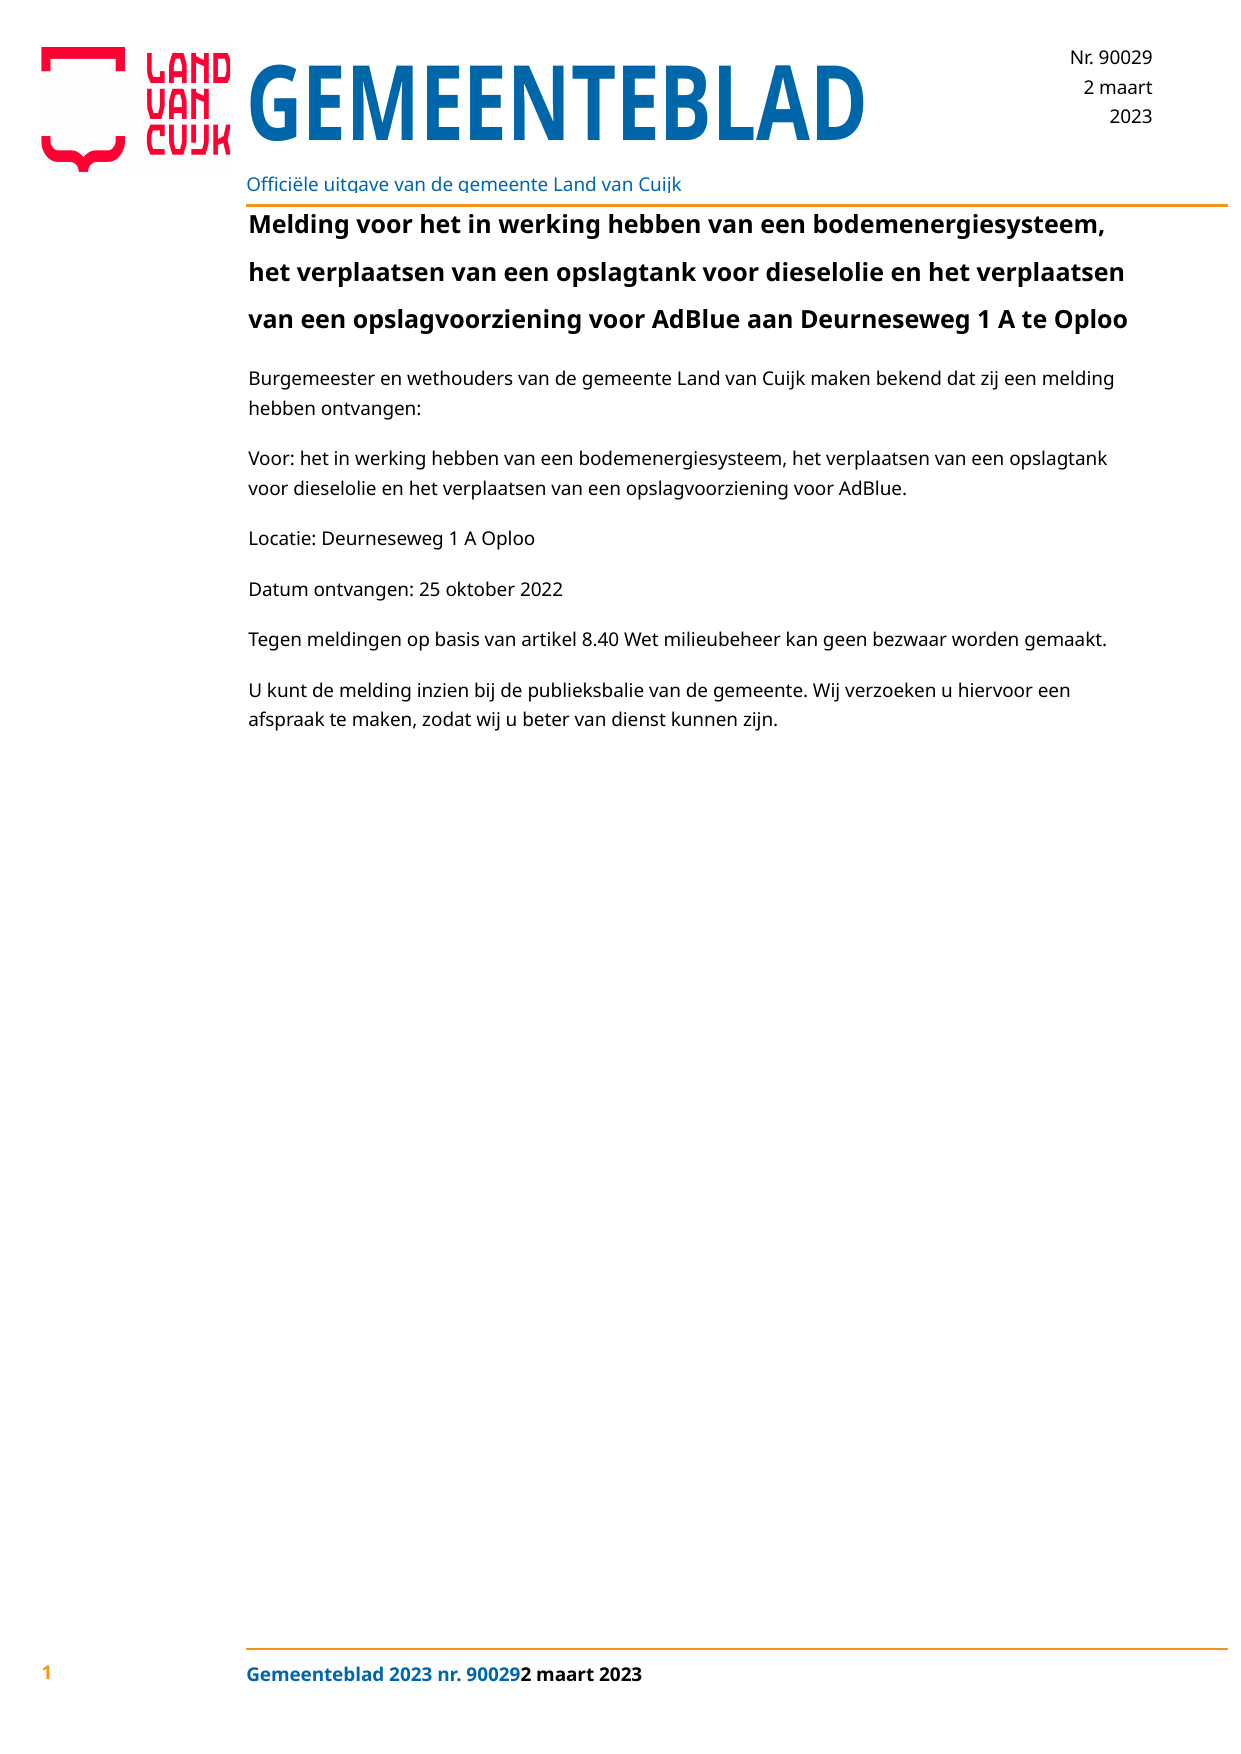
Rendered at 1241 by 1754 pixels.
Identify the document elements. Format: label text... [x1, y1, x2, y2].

text Voor: het in werking hebben van een bodemenergiesysteem, het verplaatsen van een opslagtank voor dieselolie en het verplaatsen van een opslagvoorziening voor AdBlue. [248, 446, 1152, 501]
text U kunt de melding inzien bij de publieksbalie van de gemeente. Wij verzoeken u hiervoor een afspraak te maken, zodat wij u beter van dienst kunnen zijn. [248, 677, 1152, 732]
text Burgemeester en wethouders van de gemeente Land van Cuijk maken bekend dat zij een melding hebben ontvangen: [248, 366, 1152, 421]
text Locatie: Deurneseweg 1 A Oploo [248, 526, 1152, 551]
picture [41, 47, 231, 172]
text Datum ontvangen: 25 oktober 2022 [248, 576, 1152, 602]
text Melding voor het in werking hebben van een bodemenergiesysteem, het verplaatsen van een opslagtank voor dieselolie en het verplaatsen van een opslagvoorziening voor AdBlue aan Deurneseweg 1 A te Oploo [248, 207, 1152, 336]
text Tegen meldingen op basis van artikel 8.40 Wet milieubeheer kan geen bezwaar worden gemaakt. [248, 626, 1152, 652]
